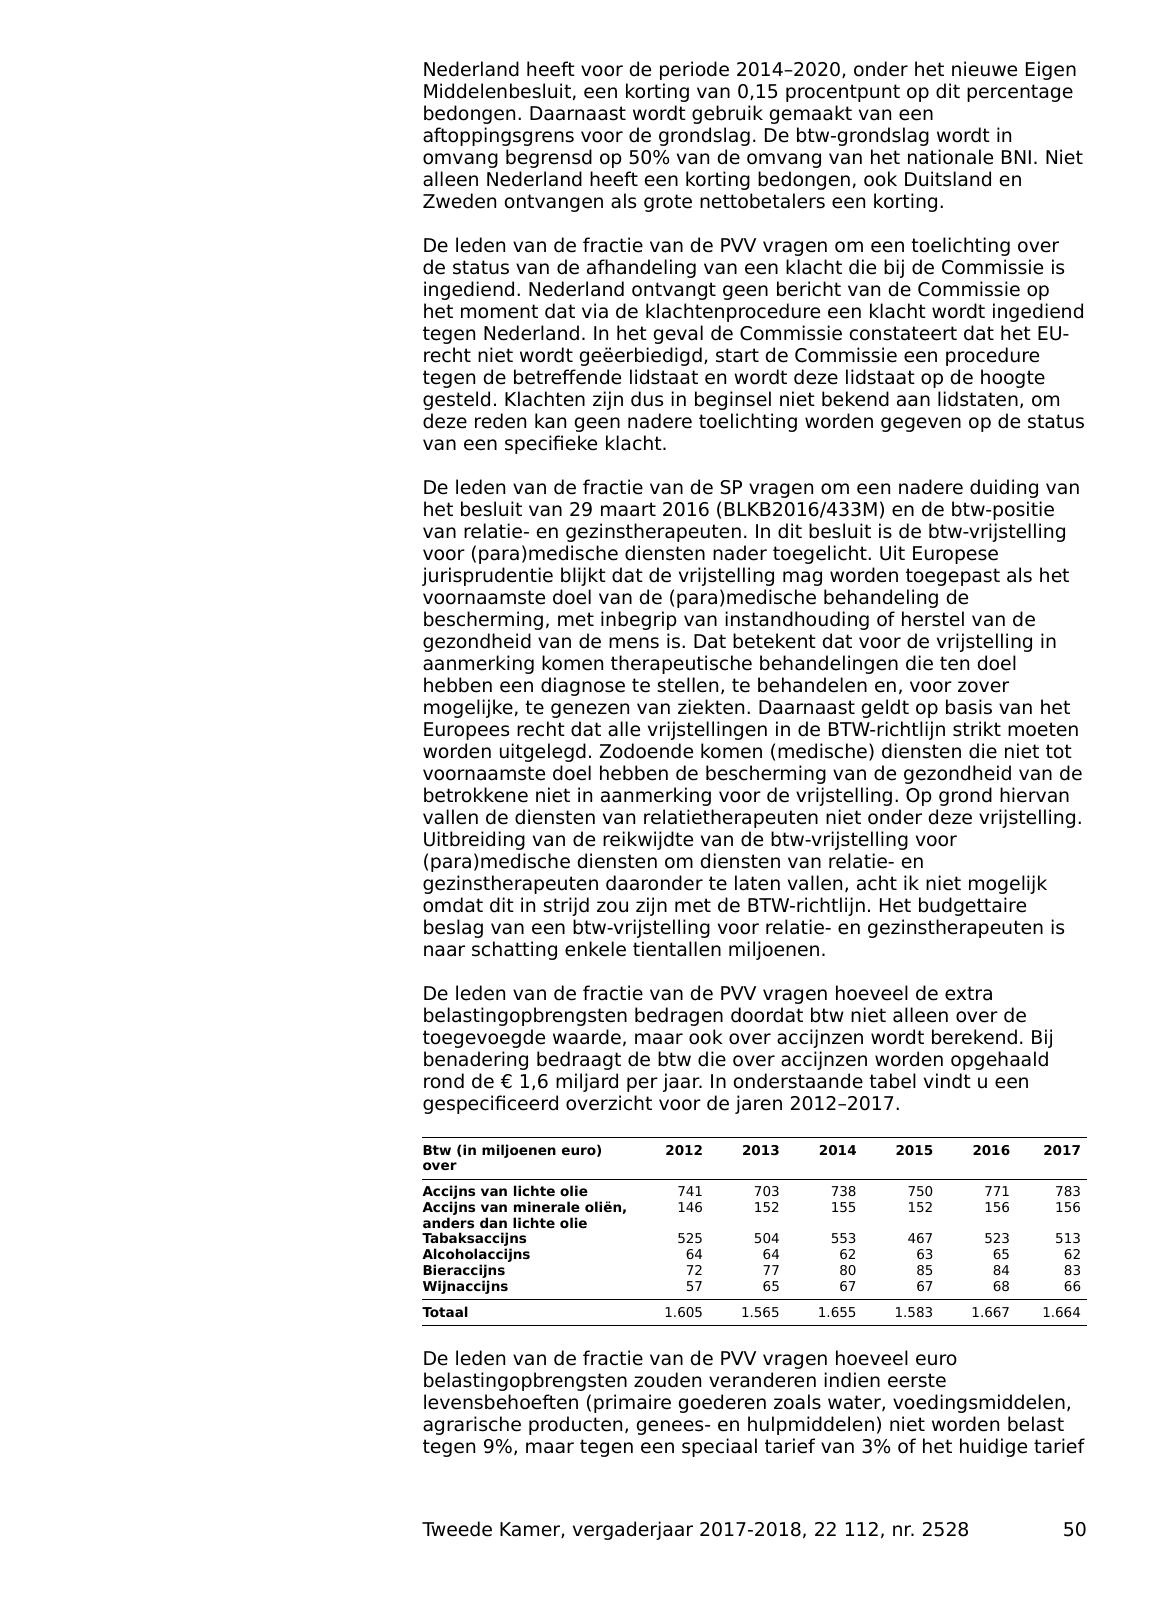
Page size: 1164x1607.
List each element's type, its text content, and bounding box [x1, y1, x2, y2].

table_cell Accijns van lichte olie [422, 1180, 632, 1200]
table_cell 1.667 [939, 1300, 1016, 1325]
text De leden van de fractie van de SP vragen om een nadere duiding van het besluit van 29 maart 2016 (BLKB2016/433M) en de btw-positie van relatie- en gezinstherapeuten. In dit besluit is de btw-vrijstelling voor (para)medische diensten nader toegelicht. Uit Europese jurisprudentie blijkt dat de vrijstelling mag worden toegepast als het voornaamste doel van de (para)medische behandeling de bescherming, met inbegrip van instandhouding of herstel van de gezondheid van de mens is. Dat betekent dat voor de vrijstelling in aanmerking komen therapeutische behandelingen die ten doel hebben een diagnose te stellen, te behandelen en, voor zover mogelijke, te genezen van ziekten. Daarnaast geldt op basis van het Europees recht dat alle vrijstellingen in de BTW-richtlijn strikt moeten worden uitgelegd. Zodoende komen (medische) diensten die niet tot voornaamste doel hebben de bescherming van de gezondheid van de betrokkene niet in aanmerking voor de vrijstelling. Op grond hiervan vallen de diensten van relatietherapeuten niet onder deze vrijstelling. Uitbreiding van de reikwijdte van de btw-vrijstelling voor (para)medische diensten om diensten van relatie- en gezinstherapeuten daaronder te laten vallen, acht ik niet mogelijk omdat dit in strijd zou zijn met de BTW-richtlijn. Het budgettaire beslag van een btw-vrijstelling voor relatie- en gezinstherapeuten is naar schatting enkele tientallen miljoenen. [422, 477, 1087, 961]
table_cell 1.565 [709, 1300, 785, 1325]
table_cell 77 [709, 1263, 785, 1278]
table_cell Bieraccijns [422, 1263, 632, 1278]
table_cell 65 [939, 1247, 1016, 1263]
table_cell Wijnaccijns [422, 1279, 632, 1299]
table_header 2016 [939, 1138, 1016, 1178]
text De leden van de fractie van de PVV vragen om een toelichting over de status van de afhandeling van een klacht die bij de Commissie is ingediend. Nederland ontvangt geen bericht van de Commissie op het moment dat via de klachtenprocedure een klacht wordt ingediend tegen Nederland. In het geval de Commissie constateert dat het EU-recht niet wordt geëerbiedigd, start de Commissie een procedure tegen de betreffende lidstaat en wordt deze lidstaat op de hoogte gesteld. Klachten zijn dus in beginsel niet bekend aan lidstaten, om deze reden kan geen nadere toelichting worden gegeven op de status van een specifieke klacht. [422, 235, 1087, 455]
table_cell 84 [939, 1263, 1016, 1278]
table_cell 156 [939, 1200, 1016, 1231]
table_cell 1.664 [1016, 1300, 1087, 1325]
table_cell 152 [709, 1200, 785, 1231]
table_cell 62 [1016, 1247, 1087, 1263]
text Nederland heeft voor de periode 2014–2020, onder het nieuwe Eigen Middelenbesluit, een korting van 0,15 procentpunt op dit percentage bedongen. Daarnaast wordt gebruik gemaakt van een aftoppingsgrens voor de grondslag. De btw-grondslag wordt in omvang begrensd op 50% van de omvang van het nationale BNI. Niet alleen Nederland heeft een korting bedongen, ook Duitsland en Zweden ontvangen als grote nettobetalers een korting. [422, 59, 1087, 213]
table_cell 156 [1016, 1200, 1087, 1231]
table_cell Alcoholaccijns [422, 1247, 632, 1263]
text De leden van de fractie van de PVV vragen hoeveel euro belastingopbrengsten zouden veranderen indien eerste levensbehoeften (primaire goederen zoals water, voedingsmiddelen, agrarische producten, genees- en hulpmiddelen) niet worden belast tegen 9%, maar tegen een speciaal tarief van 3% of het huidige tarief [422, 1348, 1087, 1458]
table_cell 553 [785, 1231, 862, 1247]
table_cell Tabaksaccijns [422, 1231, 632, 1247]
table_cell 467 [862, 1231, 939, 1247]
table_header 2014 [785, 1138, 862, 1178]
table_cell 72 [632, 1263, 709, 1278]
table_cell 504 [709, 1231, 785, 1247]
table_cell 1.605 [632, 1300, 709, 1325]
table_cell 525 [632, 1231, 709, 1247]
table_cell 703 [709, 1180, 785, 1200]
table_cell 67 [862, 1279, 939, 1299]
table_cell 80 [785, 1263, 862, 1278]
table_cell 1.655 [785, 1300, 862, 1325]
table_cell 783 [1016, 1180, 1087, 1200]
table_cell 146 [632, 1200, 709, 1231]
table_cell 523 [939, 1231, 1016, 1247]
table_cell 83 [1016, 1263, 1087, 1278]
table_cell 68 [939, 1279, 1016, 1299]
table_cell Accijns van minerale oliën, anders dan lichte olie [422, 1200, 632, 1231]
table_cell 741 [632, 1180, 709, 1200]
table_cell 155 [785, 1200, 862, 1231]
table_cell 62 [785, 1247, 862, 1263]
table_cell 750 [862, 1180, 939, 1200]
table_cell 1.583 [862, 1300, 939, 1325]
table_header 2012 [632, 1138, 709, 1178]
table_cell 771 [939, 1180, 1016, 1200]
table_cell 57 [632, 1279, 709, 1299]
table_cell 67 [785, 1279, 862, 1299]
table_header 2013 [709, 1138, 785, 1178]
table_cell 65 [709, 1279, 785, 1299]
table_cell Totaal [422, 1300, 632, 1325]
table_cell 513 [1016, 1231, 1087, 1247]
table_cell 66 [1016, 1279, 1087, 1299]
table_header 2015 [862, 1138, 939, 1178]
table_cell 85 [862, 1263, 939, 1278]
table_cell 64 [632, 1247, 709, 1263]
table_cell 738 [785, 1180, 862, 1200]
table_cell 152 [862, 1200, 939, 1231]
table_header 2017 [1016, 1138, 1087, 1178]
table_cell 64 [709, 1247, 785, 1263]
table_cell 63 [862, 1247, 939, 1263]
text De leden van de fractie van de PVV vragen hoeveel de extra belastingopbrengsten bedragen doordat btw niet alleen over de toegevoegde waarde, maar ook over accijnzen wordt berekend. Bij benadering bedraagt de btw die over accijnzen worden opgehaald rond de € 1,6 miljard per jaar. In onderstaande tabel vindt u een gespecificeerd overzicht voor de jaren 2012–2017. [422, 983, 1087, 1115]
table_header Btw (in miljoenen euro) over [422, 1138, 632, 1178]
